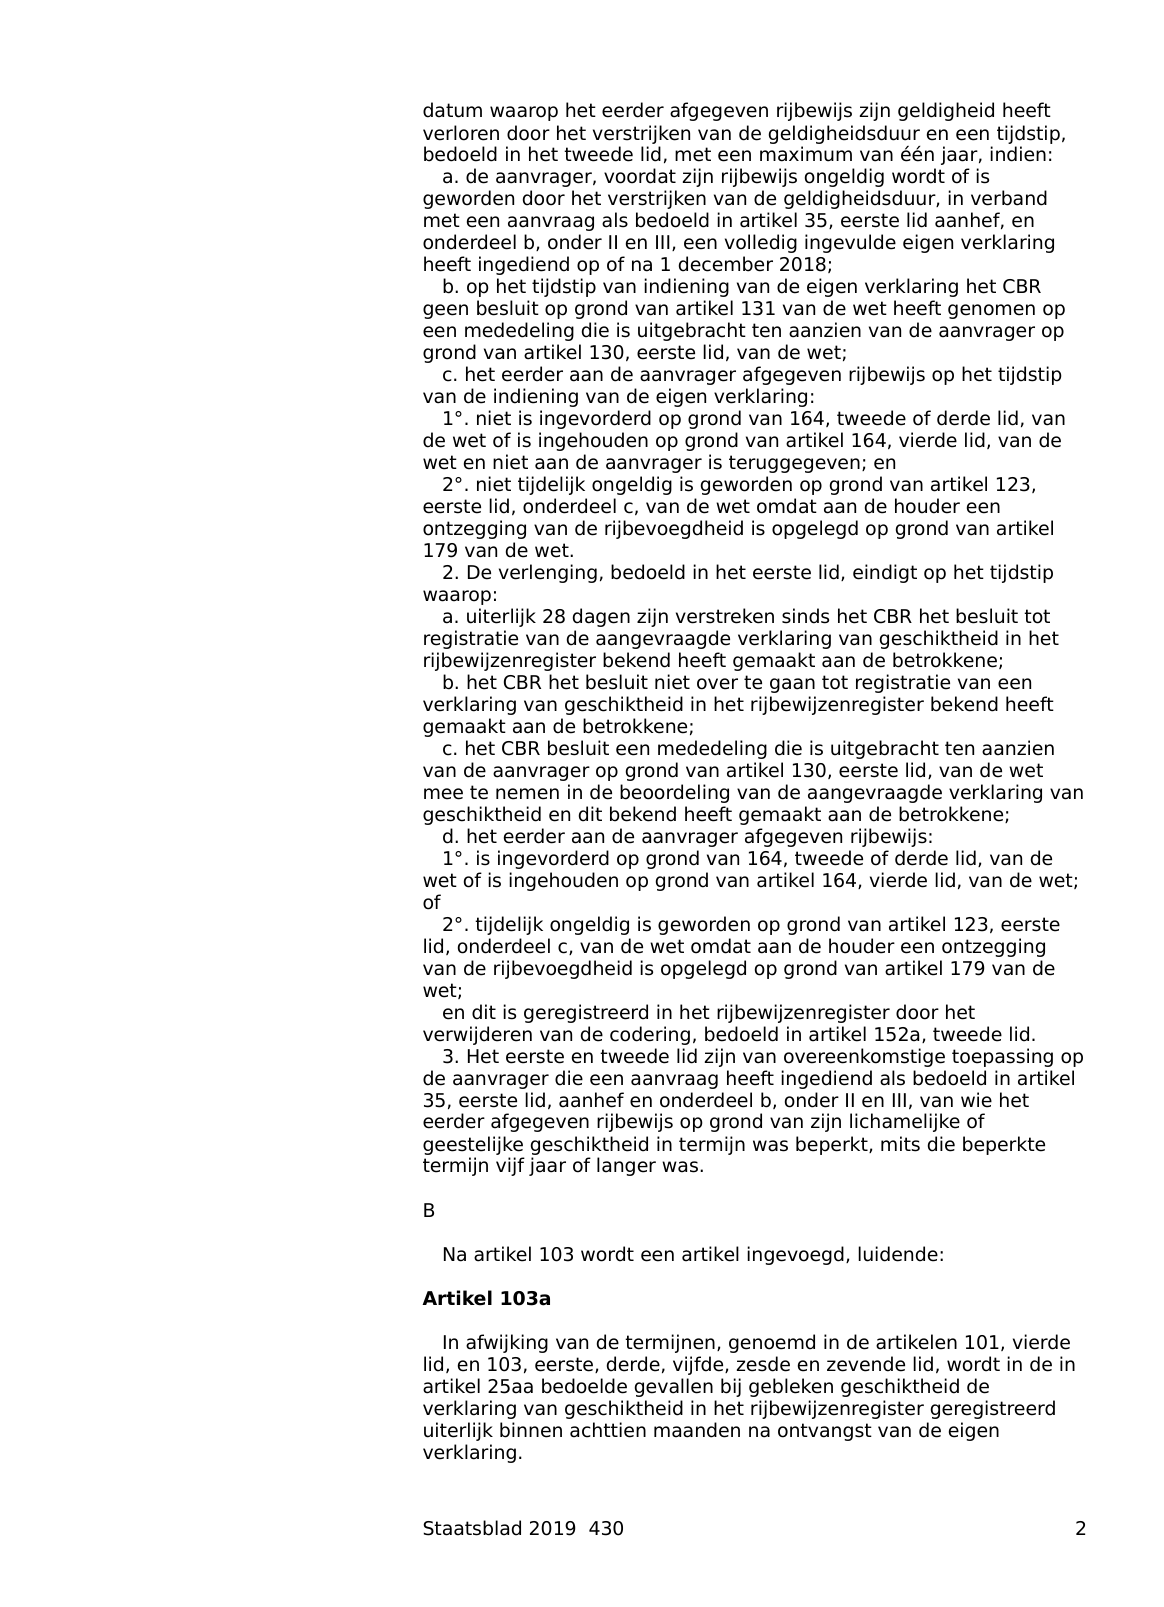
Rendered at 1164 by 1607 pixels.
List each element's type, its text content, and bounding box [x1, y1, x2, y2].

text a. de aanvrager, voordat zijn rijbewijs ongeldig wordt of is geworden door het verstrijken van de geldigheidsduur, in verband met een aanvraag als bedoeld in artikel 35, eerste lid aanhef, en onderdeel b, onder II en III, een volledig ingevulde eigen verklaring heeft ingediend op of na 1 december 2018; [422, 166, 1087, 276]
text a. uiterlijk 28 dagen zijn verstreken sinds het CBR het besluit tot registratie van de aangevraagde verklaring van geschiktheid in het rijbewijzenregister bekend heeft gemaakt aan de betrokkene; [422, 606, 1087, 672]
text Na artikel 103 wordt een artikel ingevoegd, luidende: [422, 1244, 1087, 1266]
text b. op het tijdstip van indiening van de eigen verklaring het CBR geen besluit op grond van artikel 131 van de wet heeft genomen op een mededeling die is uitgebracht ten aanzien van de aanvrager op grond van artikel 130, eerste lid, van de wet; [422, 276, 1087, 364]
text en dit is geregistreerd in het rijbewijzenregister door het verwijderen van de codering, bedoeld in artikel 152a, tweede lid. [422, 1002, 1087, 1046]
text 2°. niet tijdelijk ongeldig is geworden op grond van artikel 123, eerste lid, onderdeel c, van de wet omdat aan de houder een ontzegging van de rijbevoegdheid is opgelegd op grond van artikel 179 van de wet. [422, 474, 1087, 562]
subtitle Artikel 103a [422, 1288, 1087, 1310]
text B [422, 1199, 1087, 1222]
text 2. De verlenging, bedoeld in het eerste lid, eindigt op het tijdstip waarop: [422, 562, 1087, 606]
text c. het eerder aan de aanvrager afgegeven rijbewijs op het tijdstip van de indiening van de eigen verklaring: [422, 364, 1087, 408]
text 1°. niet is ingevorderd op grond van 164, tweede of derde lid, van de wet of is ingehouden op grond van artikel 164, vierde lid, van de wet en niet aan de aanvrager is teruggegeven; en [422, 408, 1087, 474]
text In afwijking van de termijnen, genoemd in de artikelen 101, vierde lid, en 103, eerste, derde, vijfde, zesde en zevende lid, wordt in de in artikel 25aa bedoelde gevallen bij gebleken geschiktheid de verklaring van geschiktheid in het rijbewijzenregister geregistreerd uiterlijk binnen achttien maanden na ontvangst van de eigen verklaring. [422, 1332, 1087, 1464]
text 2°. tijdelijk ongeldig is geworden op grond van artikel 123, eerste lid, onderdeel c, van de wet omdat aan de houder een ontzegging van de rijbevoegdheid is opgelegd op grond van artikel 179 van de wet; [422, 914, 1087, 1002]
text 1°. is ingevorderd op grond van 164, tweede of derde lid, van de wet of is ingehouden op grond van artikel 164, vierde lid, van de wet; of [422, 848, 1087, 914]
text datum waarop het eerder afgegeven rijbewijs zijn geldigheid heeft verloren door het verstrijken van de geldigheidsduur en een tijdstip, bedoeld in het tweede lid, met een maximum van één jaar, indien: [422, 100, 1087, 166]
text c. het CBR besluit een mededeling die is uitgebracht ten aanzien van de aanvrager op grond van artikel 130, eerste lid, van de wet mee te nemen in de beoordeling van de aangevraagde verklaring van geschiktheid en dit bekend heeft gemaakt aan de betrokkene; [422, 738, 1087, 826]
text 3. Het eerste en tweede lid zijn van overeenkomstige toepassing op de aanvrager die een aanvraag heeft ingediend als bedoeld in artikel 35, eerste lid, aanhef en onderdeel b, onder II en III, van wie het eerder afgegeven rijbewijs op grond van zijn lichamelijke of geestelijke geschiktheid in termijn was beperkt, mits die beperkte termijn vijf jaar of langer was. [422, 1046, 1087, 1177]
text d. het eerder aan de aanvrager afgegeven rijbewijs: [422, 826, 1087, 848]
text b. het CBR het besluit niet over te gaan tot registratie van een verklaring van geschiktheid in het rijbewijzenregister bekend heeft gemaakt aan de betrokkene; [422, 672, 1087, 738]
